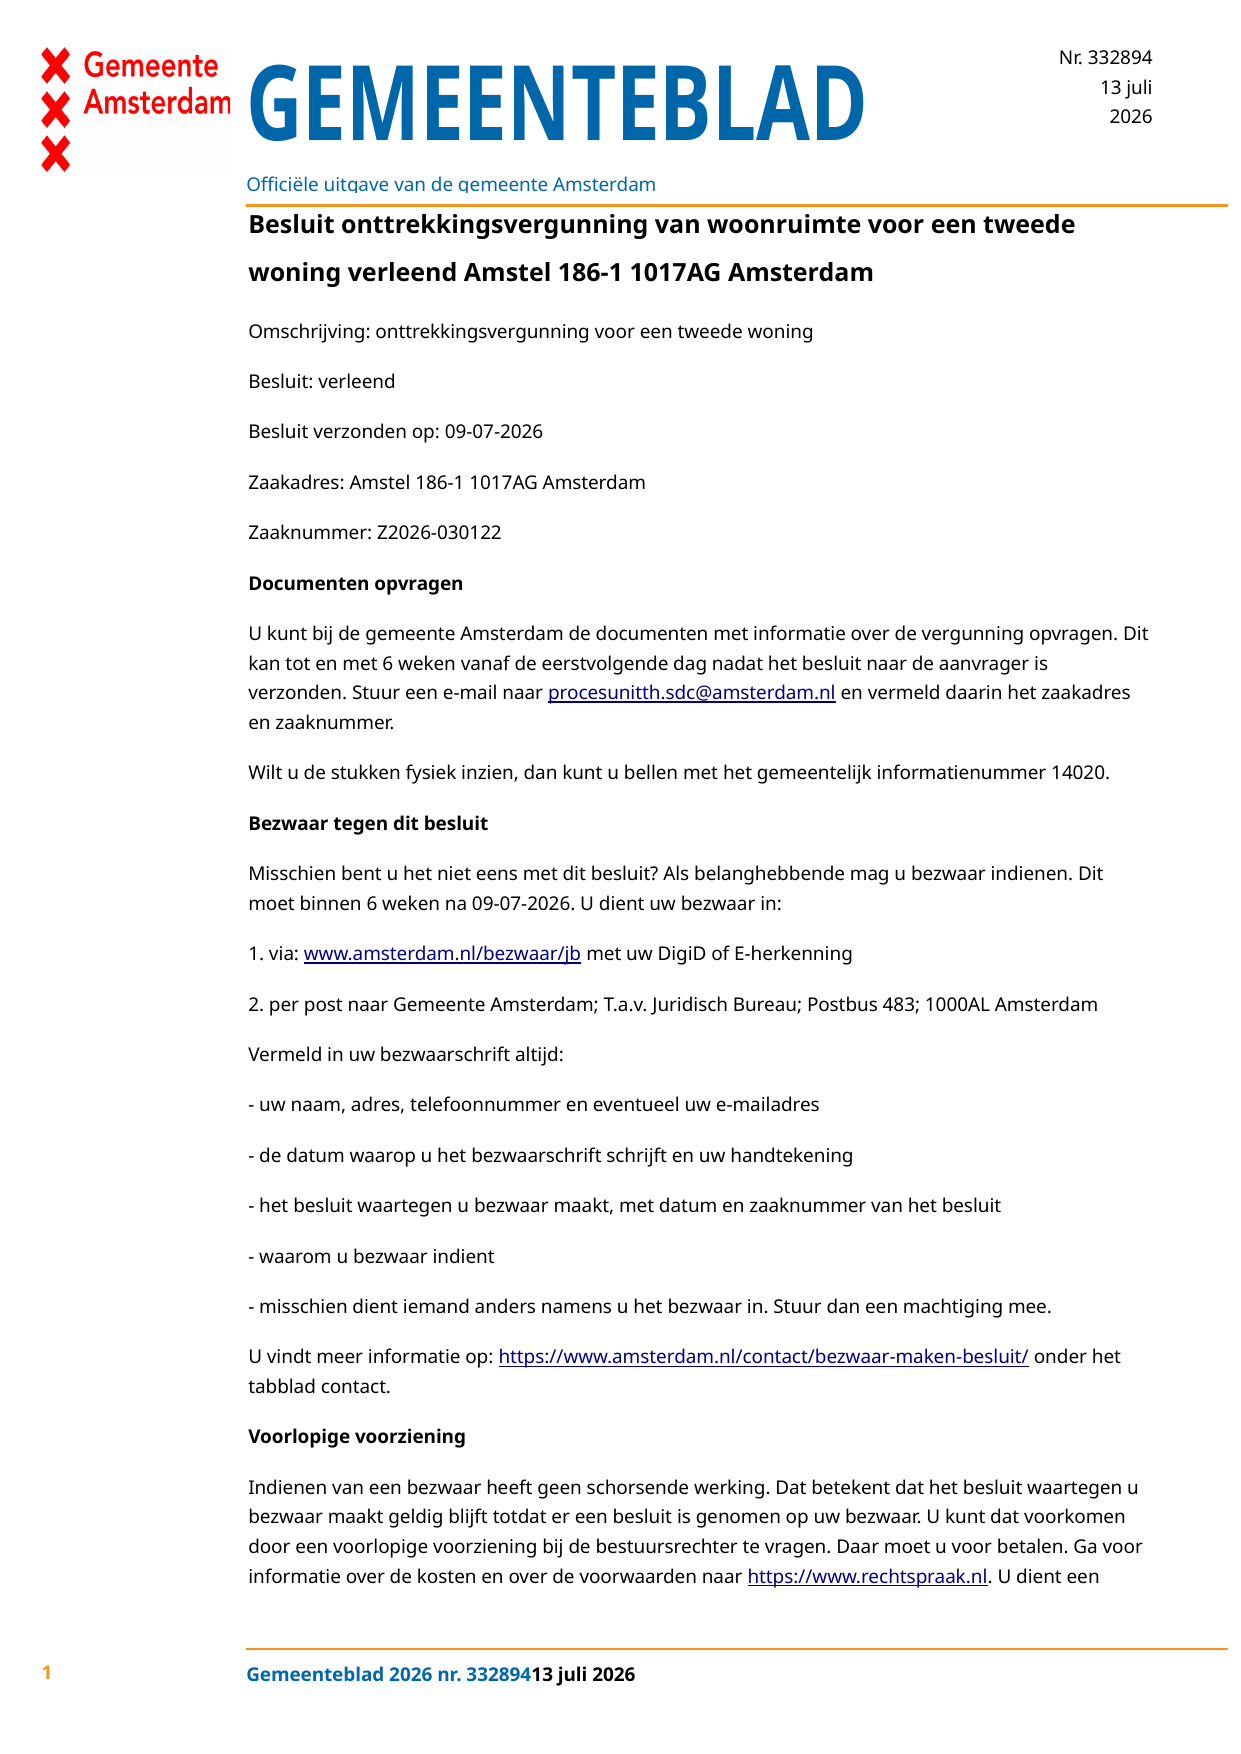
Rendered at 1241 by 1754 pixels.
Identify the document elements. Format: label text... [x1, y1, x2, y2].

text U kunt bij de gemeente Amsterdam de documenten met informatie over de vergunning opvragen. Dit kan tot en met 6 weken vanaf de eerstvolgende dag nadat het besluit naar de aanvrager is verzonden. Stuur een e-mail naar procesunitth.sdc@amsterdam.nl en vermeld daarin het zaakadres en zaaknummer. [248, 620, 1152, 735]
text Bezwaar tegen dit besluit [248, 810, 1152, 836]
text - het besluit waartegen u bezwaar maakt, met datum en zaaknummer van het besluit [248, 1192, 1152, 1218]
text Besluit verzonden op: 09-07-2026 [248, 419, 1152, 444]
text 2. per post naar Gemeente Amsterdam; T.a.v. Juridisch Bureau; Postbus 483; 1000AL Amsterdam [248, 991, 1152, 1017]
text Documenten opvragen [248, 570, 1152, 596]
picture [41, 47, 231, 172]
text Indienen van een bezwaar heeft geen schorsende werking. Dat betekent dat het besluit waartegen u bezwaar maakt geldig blijft totdat er een besluit is genomen op uw bezwaar. U kunt dat voorkomen door een voorlopige voorziening bij de bestuursrechter te vragen. Daar moet u voor betalen. Ga voor informatie over de kosten en over de voorwaarden naar https://www.rechtspraak.nl. U dient een [248, 1474, 1152, 1589]
text Zaakadres: Amstel 186-1 1017AG Amsterdam [248, 469, 1152, 495]
text Vermeld in uw bezwaarschrift altijd: [248, 1041, 1152, 1067]
text Wilt u de stukken fysiek inzien, dan kunt u bellen met het gemeentelijk informatienummer 14020. [248, 759, 1152, 785]
text - misschien dient iemand anders namens u het bezwaar in. Stuur dan een machtiging mee. [248, 1293, 1152, 1319]
text - waarom u bezwaar indient [248, 1243, 1152, 1269]
text Zaaknummer: Z2026-030122 [248, 519, 1152, 545]
text Omschrijving: onttrekkingsvergunning voor een tweede woning [248, 318, 1152, 344]
text - uw naam, adres, telefoonnummer en eventueel uw e-mailadres [248, 1092, 1152, 1117]
text - de datum waarop u het bezwaarschrift schrijft en uw handtekening [248, 1142, 1152, 1168]
text U vindt meer informatie op: https://www.amsterdam.nl/contact/bezwaar-maken-besluit/ onder het tabblad contact. [248, 1344, 1152, 1399]
text Besluit: verleend [248, 368, 1152, 394]
text Besluit onttrekkingsvergunning van woonruimte voor een tweede woning verleend Amstel 186-1 1017AG Amsterdam [248, 207, 1152, 288]
text 1. via: www.amsterdam.nl/bezwaar/jb met uw DigiD of E-herkenning [248, 940, 1152, 966]
text Misschien bent u het niet eens met dit besluit? Als belanghebbende mag u bezwaar indienen. Dit moet binnen 6 weken na 09-07-2026. U dient uw bezwaar in: [248, 860, 1152, 916]
text Voorlopige voorziening [248, 1424, 1152, 1449]
